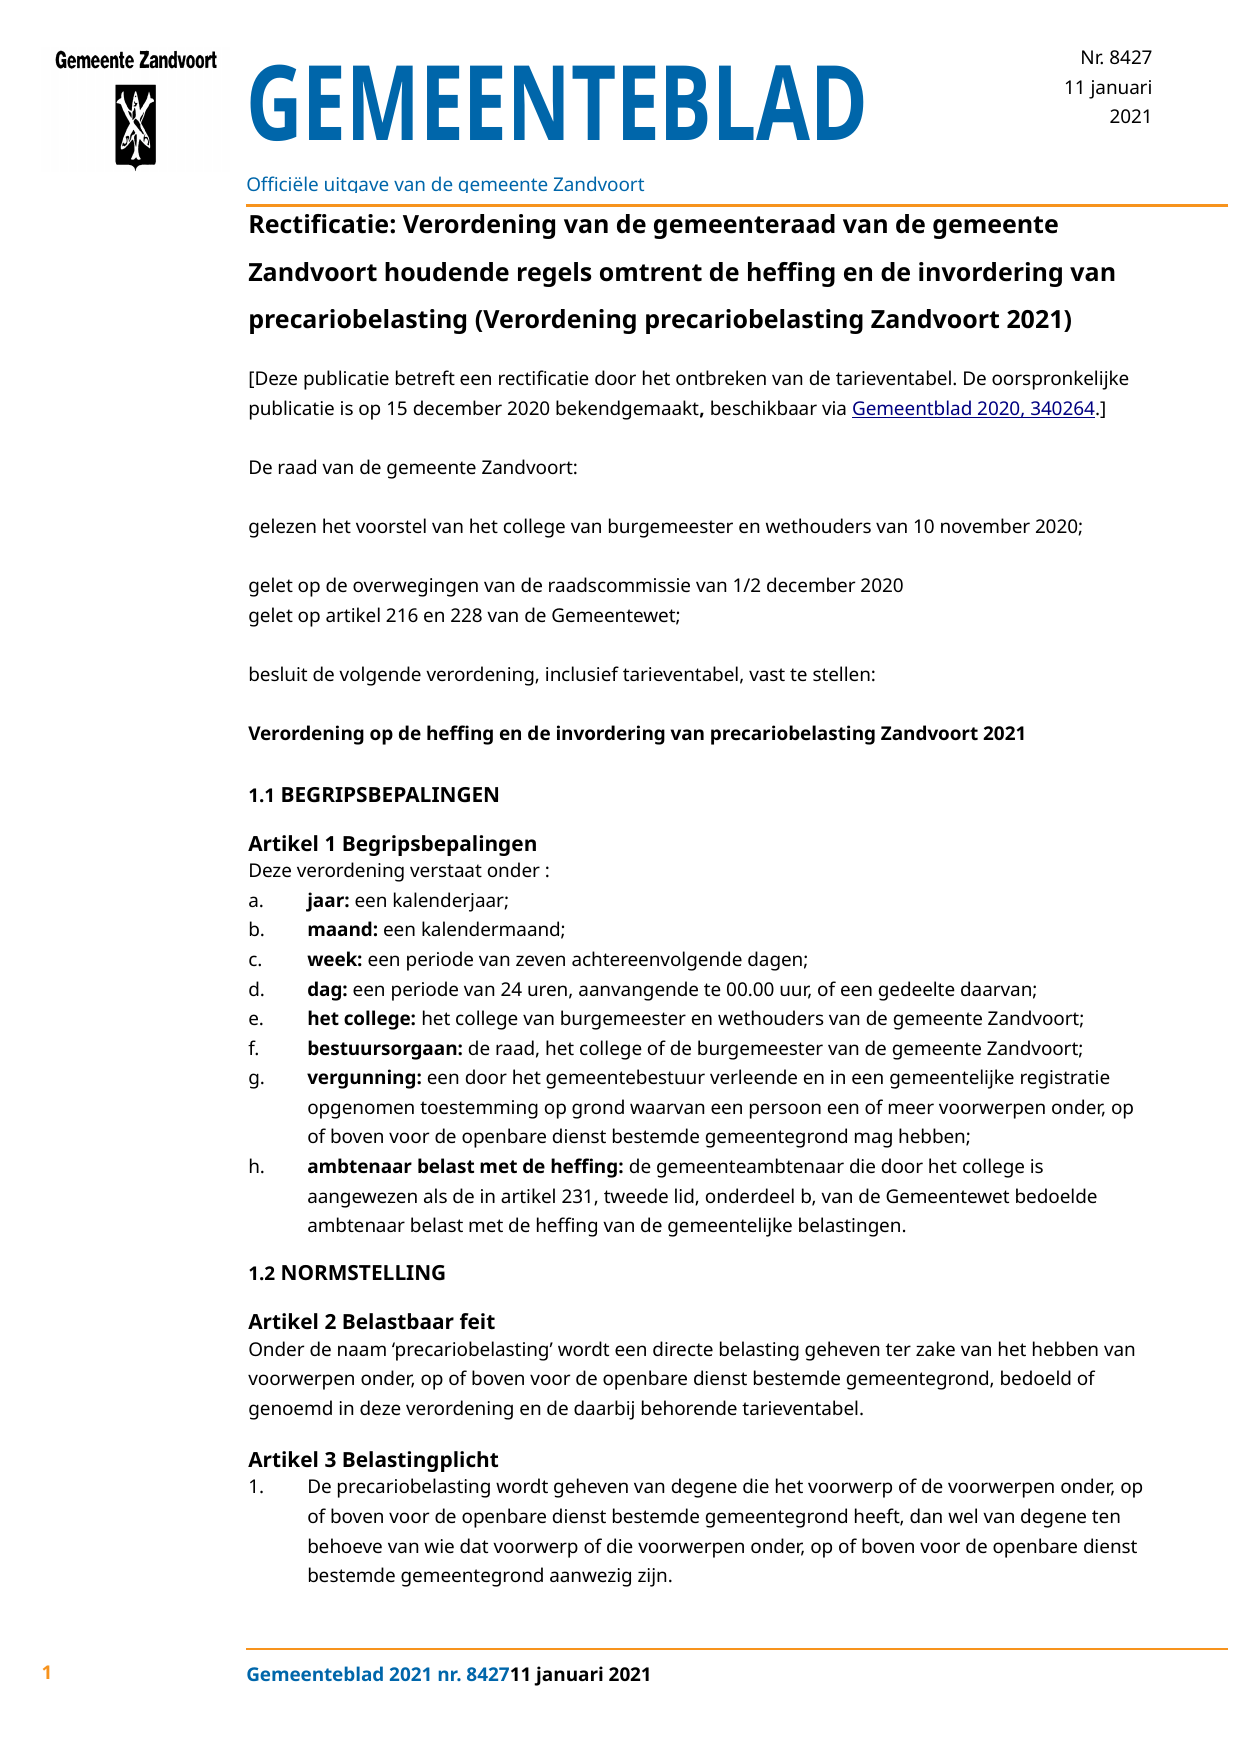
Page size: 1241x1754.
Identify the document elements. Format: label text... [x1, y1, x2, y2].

list dag: een periode van 24 uren, aanvangende te 00.00 uur, of een gedeelte daarvan; [248, 976, 1152, 1001]
text Deze verordening verstaat onder : [248, 857, 1152, 883]
text [Deze publicatie betreft een rectificatie door het ontbreken van de tarieventabel. De oorspronkelijke publicatie is op 15 december 2020 bekendgemaakt, beschikbaar via Gemeentblad 2020, 340264.] [248, 366, 1152, 421]
text Artikel 1 Begripsbepalingen [248, 829, 1152, 857]
list week: een periode van zeven achtereenvolgende dagen; [248, 946, 1152, 972]
text Rectificatie: Verordening van de gemeenteraad van de gemeente Zandvoort houdende regels omtrent de heffing en de invordering van precariobelasting (Verordening precariobelasting Zandvoort 2021) [248, 207, 1152, 336]
text 1.1 BEGRIPSBEPALINGEN [248, 780, 1152, 808]
list vergunning: een door het gemeentebestuur verleende en in een gemeentelijke registratie opgenomen toestemming op grond waarvan een persoon een of meer voorwerpen onder, op of boven voor de openbare dienst bestemde gemeentegrond mag hebben; [248, 1064, 1152, 1149]
text 1.2 NORMSTELLING [248, 1258, 1152, 1286]
list bestuursorgaan: de raad, het college of de burgemeester van de gemeente Zandvoort; [248, 1035, 1152, 1061]
text Verordening op de heffing en de invordering van precariobelasting Zandvoort 2021 [248, 721, 1152, 746]
text besluit de volgende verordening, inclusief tarieventabel, vast te stellen: [248, 661, 1152, 687]
list het college: het college van burgemeester en wethouders van de gemeente Zandvoort; [248, 1005, 1152, 1031]
picture [41, 47, 231, 172]
list ambtenaar belast met de heffing: de gemeenteambtenaar die door het college is aangewezen als de in artikel 231, tweede lid, onderdeel b, van de Gemeentewet bedoelde ambtenaar belast met de heffing van de gemeentelijke belastingen. [248, 1153, 1152, 1238]
text gelezen het voorstel van het college van burgemeester en wethouders van 10 november 2020; [248, 513, 1152, 539]
list jaar: een kalenderjaar; [248, 887, 1152, 913]
list De precariobelasting wordt geheven van degene die het voorwerp of de voorwerpen onder, op of boven voor de openbare dienst bestemde gemeentegrond heeft, dan wel van degene ten behoeve van wie dat voorwerp of die voorwerpen onder, op of boven voor de openbare dienst bestemde gemeentegrond aanwezig zijn. [248, 1474, 1152, 1588]
text gelet op de overwegingen van de raadscommissie van 1/2 december 2020 [248, 573, 1152, 598]
text De raad van de gemeente Zandvoort: [248, 454, 1152, 480]
text Artikel 2 Belastbaar feit [248, 1307, 1152, 1336]
text gelet op artikel 216 en 228 van de Gemeentewet; [248, 602, 1152, 628]
text Onder de naam ‘precariobelasting’ wordt een directe belasting geheven ter zake van het hebben van voorwerpen onder, op of boven voor de openbare dienst bestemde gemeentegrond, bedoeld of genoemd in deze verordening en de daarbij behorende tarieventabel. [248, 1336, 1152, 1421]
list maand: een kalendermaand; [248, 917, 1152, 942]
text Artikel 3 Belastingplicht [248, 1445, 1152, 1474]
